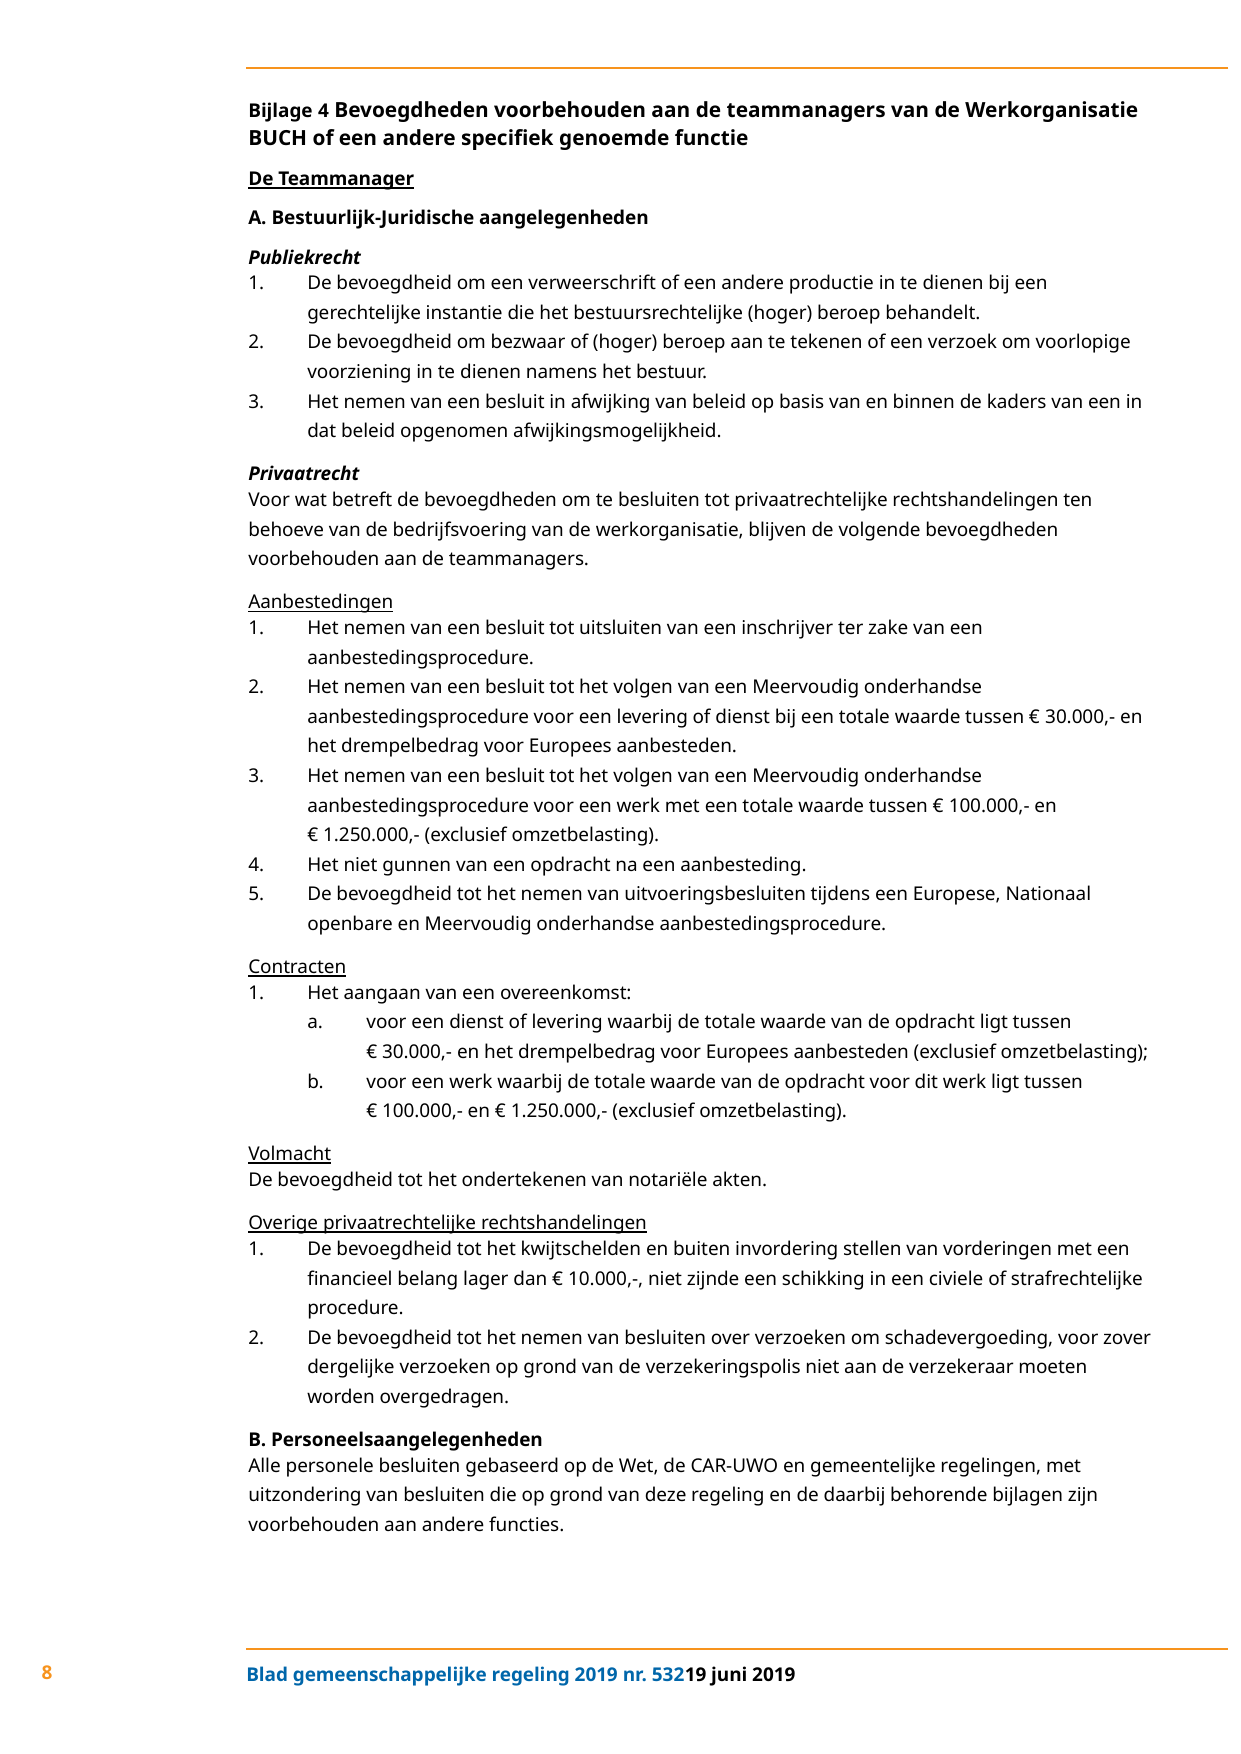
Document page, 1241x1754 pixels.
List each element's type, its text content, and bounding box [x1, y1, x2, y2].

text Aanbestedingen [248, 589, 1152, 614]
list De bevoegdheid tot het kwijtschelden en buiten invordering stellen van vorderingen met een financieel belang lager dan € 10.000,-, niet zijnde een schikking in een civiele of strafrechtelijke procedure. [248, 1235, 1152, 1320]
text Bijlage 4 Bevoegdheden voorbehouden aan de teammanagers van de Werkorganisatie BUCH of een andere specifiek genoemde functie [248, 95, 1152, 152]
picture [41, 47, 231, 172]
text Alle personele besluiten gebaseerd op de Wet, de CAR-UWO en gemeentelijke regelingen, met uitzondering van besluiten die op grond van deze regeling en de daarbij behorende bijlagen zijn voorbehouden aan andere functies. [248, 1452, 1152, 1537]
list voor een werk waarbij de totale waarde van de opdracht voor dit werk ligt tussen € 100.000,- en € 1.250.000,- (exclusief omzetbelasting). [307, 1068, 1152, 1123]
list De bevoegdheid tot het nemen van uitvoeringsbesluiten tijdens een Europese, Nationaal openbare en Meervoudig onderhandse aanbestedingsprocedure. [248, 881, 1152, 936]
text De Teammanager [248, 165, 1152, 191]
text Volmacht [248, 1141, 1152, 1166]
text B. Personeelsaangelegenheden [248, 1426, 1152, 1452]
text Privaatrecht [248, 461, 1152, 486]
list De bevoegdheid om een verweerschrift of een andere productie in te dienen bij een gerechtelijke instantie die het bestuursrechtelijke (hoger) beroep behandelt. [248, 269, 1152, 325]
list Het nemen van een besluit tot het volgen van een Meervoudig onderhandse aanbestedingsprocedure voor een werk met een totale waarde tussen € 100.000,- en € 1.250.000,- (exclusief omzetbelasting). [248, 762, 1152, 847]
text De bevoegdheid tot het ondertekenen van notariële akten. [248, 1166, 1152, 1192]
list voor een dienst of levering waarbij de totale waarde van de opdracht ligt tussen € 30.000,- en het drempelbedrag voor Europees aanbesteden (exclusief omzetbelasting); [307, 1009, 1152, 1064]
text Contracten [248, 953, 1152, 979]
text Voor wat betreft de bevoegdheden om te besluiten tot privaatrechtelijke rechtshandelingen ten behoeve van de bedrijfsvoering van de werkorganisatie, blijven de volgende bevoegdheden voorbehouden aan de teammanagers. [248, 486, 1152, 571]
list Het nemen van een besluit tot het volgen van een Meervoudig onderhandse aanbestedingsprocedure voor een levering of dienst bij een totale waarde tussen € 30.000,- en het drempelbedrag voor Europees aanbesteden. [248, 673, 1152, 758]
text Overige privaatrechtelijke rechtshandelingen [248, 1209, 1152, 1235]
list Het nemen van een besluit tot uitsluiten van een inschrijver ter zake van een aanbestedingsprocedure. [248, 614, 1152, 670]
list Het nemen van een besluit in afwijking van beleid op basis van en binnen de kaders van een in dat beleid opgenomen afwijkingsmogelijkheid. [248, 388, 1152, 443]
text A. Bestuurlijk-Juridische aangelegenheden [248, 204, 1152, 230]
list De bevoegdheid om bezwaar of (hoger) beroep aan te tekenen of een verzoek om voorlopige voorziening in te dienen namens het bestuur. [248, 329, 1152, 384]
text Publiekrecht [248, 244, 1152, 269]
list Het aangaan van een overeenkomst: [248, 979, 1152, 1005]
list De bevoegdheid tot het nemen van besluiten over verzoeken om schadevergoeding, voor zover dergelijke verzoeken op grond van de verzekeringspolis niet aan de verzekeraar moeten worden overgedragen. [248, 1324, 1152, 1409]
list Het niet gunnen van een opdracht na een aanbesteding. [248, 851, 1152, 877]
